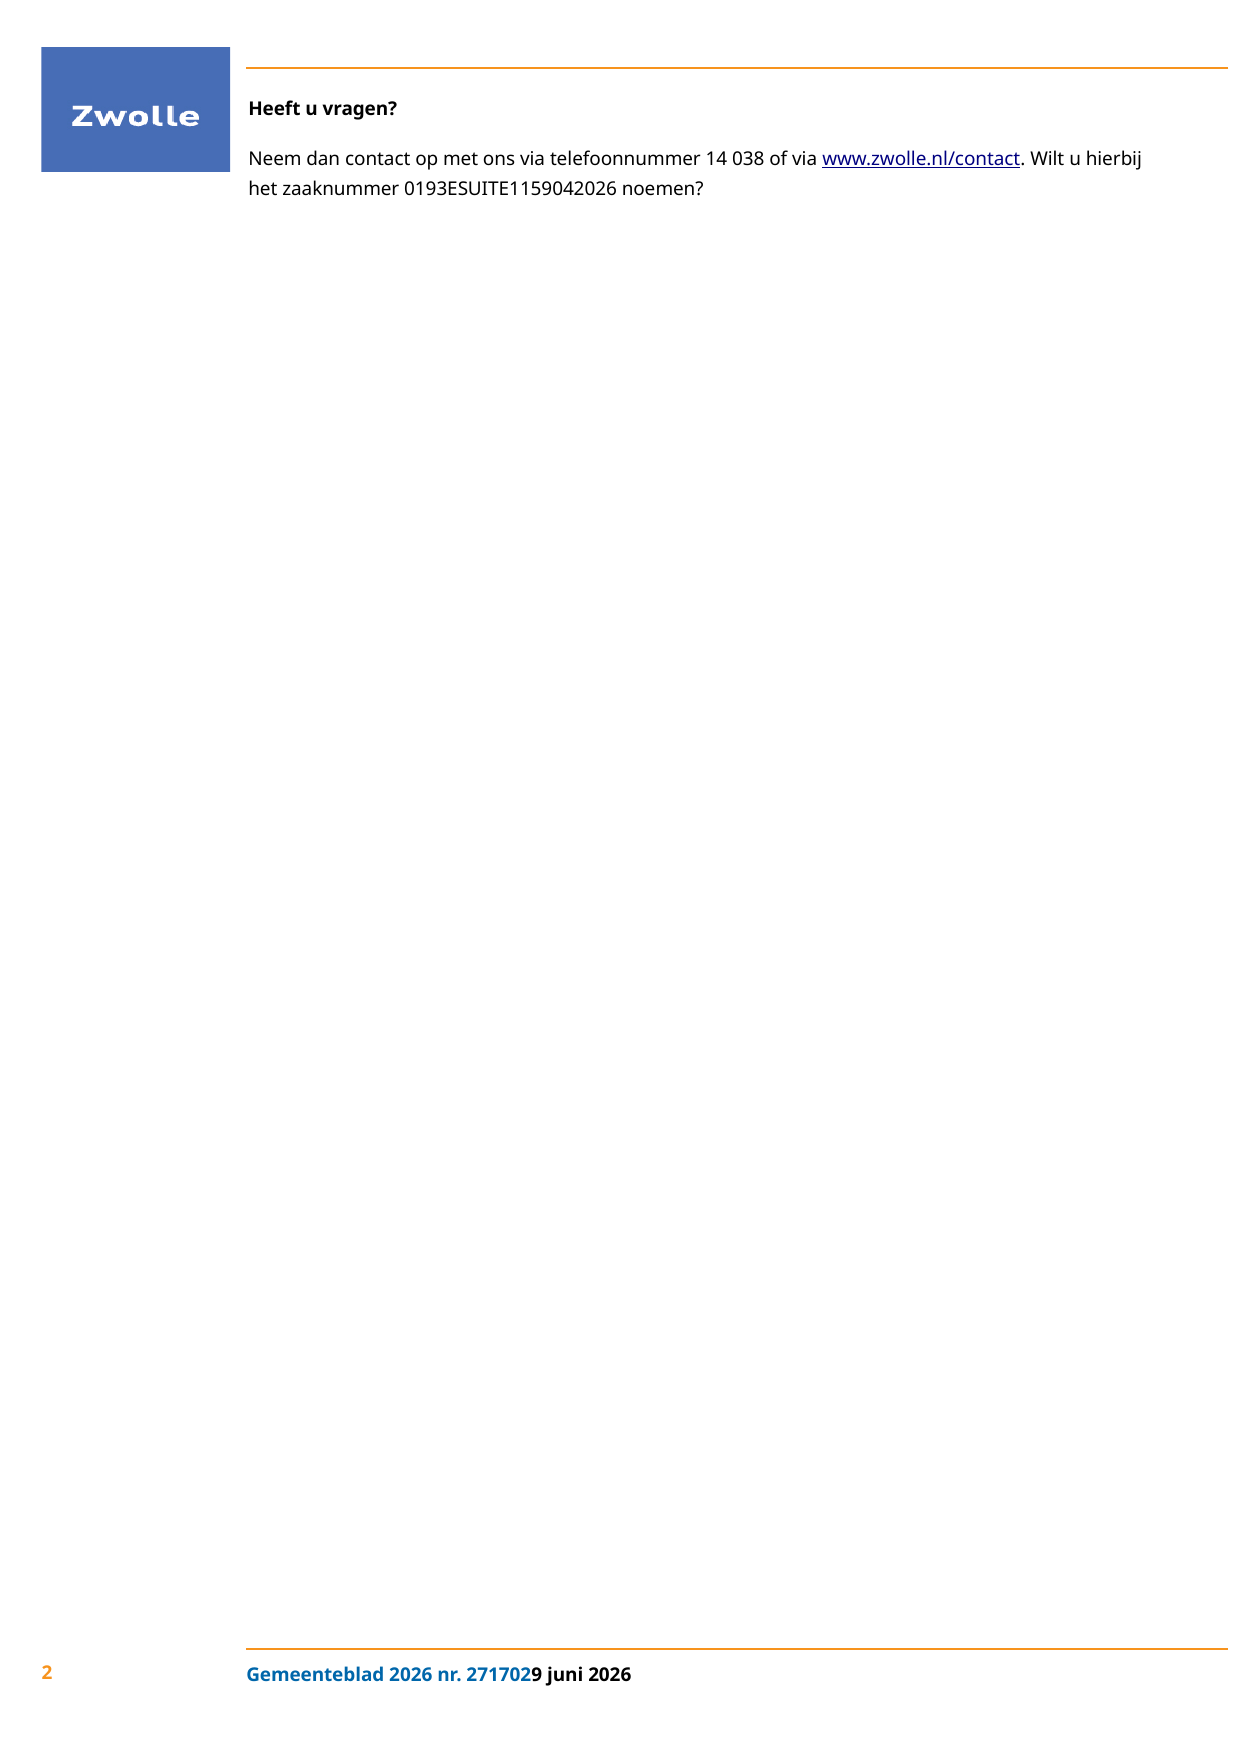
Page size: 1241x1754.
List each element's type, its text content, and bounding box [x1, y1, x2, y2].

text Neem dan contact op met ons via telefoonnummer 14 038 of via www.zwolle.nl/contact. Wilt u hierbij het zaaknummer 0193ESUITE1159042026 noemen? [248, 145, 1152, 201]
picture [41, 47, 231, 172]
text Heeft u vragen? [248, 95, 1152, 121]
